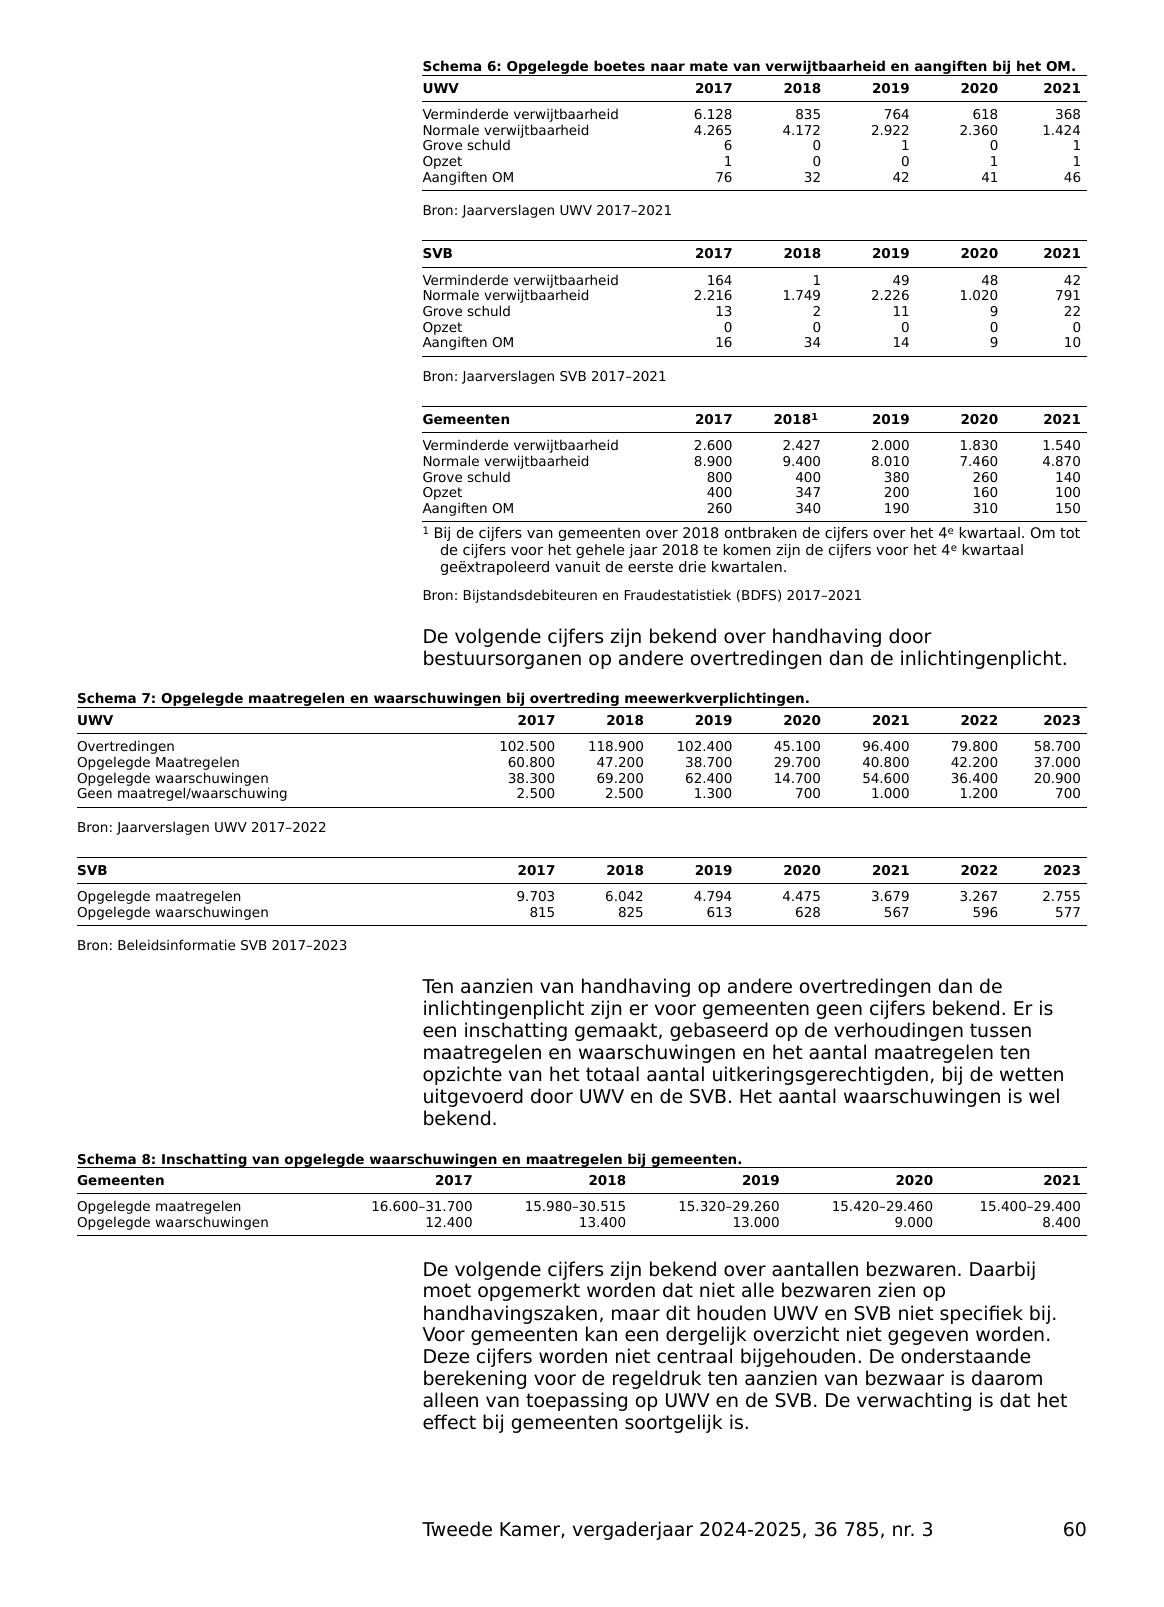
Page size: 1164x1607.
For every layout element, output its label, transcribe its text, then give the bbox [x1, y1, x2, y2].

table_cell 613 [650, 905, 738, 925]
table_cell 764 [827, 102, 915, 122]
table_header 2020 [738, 858, 827, 883]
table_cell 40.800 [827, 755, 915, 770]
table_cell 0 [915, 320, 1004, 335]
table_cell 260 [915, 469, 1004, 485]
table_cell 6 [650, 138, 738, 154]
table_cell 42.200 [915, 755, 1004, 770]
table_cell 15.400–29.400 [939, 1194, 1087, 1215]
table_cell 69.200 [561, 770, 649, 786]
table_cell 791 [1004, 288, 1087, 304]
table_cell 340 [738, 501, 827, 521]
table_cell 190 [827, 501, 915, 521]
table_cell 4.794 [650, 884, 738, 904]
table_cell 4.475 [738, 884, 827, 904]
table_cell 20.900 [1004, 770, 1087, 786]
table_cell 825 [561, 905, 649, 925]
table_cell 11 [827, 304, 915, 319]
table_cell 618 [915, 102, 1004, 122]
table_cell 3.679 [827, 884, 915, 904]
table_cell 260 [650, 501, 738, 521]
table_cell Aangiften OM [422, 170, 649, 190]
table_cell 1 [650, 154, 738, 169]
table_cell 0 [650, 320, 738, 335]
table_header Schema 7: Opgelegde maatregelen en waarschuwingen bij overtreding meewerkverplichtingen. [77, 691, 1087, 707]
table_cell Aangiften OM [422, 335, 649, 356]
table_cell 700 [1004, 786, 1087, 807]
table_cell 2018 [561, 708, 649, 733]
table_header Schema 6: Opgelegde boetes naar mate van verwijtbaarheid en aangiften bij het OM. [422, 59, 1087, 75]
table_header SVB [77, 858, 472, 883]
table_cell 15.980–30.515 [478, 1194, 632, 1215]
table_cell 13 [650, 304, 738, 319]
table_cell 160 [915, 485, 1004, 501]
table_cell 42 [1004, 268, 1087, 288]
table_cell 47.200 [561, 755, 649, 770]
table_cell 1 [1004, 138, 1087, 154]
table_cell 46 [1004, 170, 1087, 190]
table_cell 16 [650, 335, 738, 356]
table_header 2018 [738, 241, 827, 267]
table_cell UWV [77, 708, 472, 733]
table_cell 4.870 [1004, 454, 1087, 469]
table_cell 2023 [1004, 708, 1087, 733]
table_cell 14 [827, 335, 915, 356]
table_cell 9.000 [785, 1215, 939, 1235]
table_cell 347 [738, 485, 827, 501]
table_cell 13.000 [632, 1215, 785, 1235]
table_cell 15.320–29.260 [632, 1194, 785, 1215]
table_cell 0 [1004, 320, 1087, 335]
table_cell Aangiften OM [422, 501, 649, 521]
table_cell 49 [827, 268, 915, 288]
table_cell 102.400 [650, 734, 738, 755]
table_cell 6.128 [650, 102, 738, 122]
table_cell 1.200 [915, 786, 1004, 807]
table_cell 8.900 [650, 454, 738, 469]
table_cell 2020 [785, 1168, 939, 1193]
table_cell 12.400 [325, 1215, 478, 1235]
table_cell Verminderde verwijtbaarheid [422, 433, 649, 454]
table_cell Normale verwijtbaarheid [422, 454, 649, 469]
table_cell 1 Bij de cijfers van gemeenten over 2018 ontbraken de cijfers over het 4e kwartaal. Om tot de cijfers voor het gehele jaar 2018 te komen zijn de cijfers voor het 4e kwartaal geëxtrapoleerd vanuit de eerste drie kwartalen. Bron: Bijstandsdebiteuren en Fraudestatistiek (BDFS) 2017–2021 [422, 522, 1087, 603]
table_cell 2.427 [738, 433, 827, 454]
table_cell 41 [915, 170, 1004, 190]
table_cell 0 [827, 320, 915, 335]
table_cell 34 [738, 335, 827, 356]
table_cell 150 [1004, 501, 1087, 521]
table_cell 9 [915, 335, 1004, 356]
table_cell 2017 [473, 708, 561, 733]
table_cell 2018 [478, 1168, 632, 1193]
table_cell Grove schuld [422, 304, 649, 319]
table_cell 96.400 [827, 734, 915, 755]
table_header 2021 [827, 858, 915, 883]
table_cell Opgelegde maatregelen [77, 884, 472, 904]
table_cell 62.400 [650, 770, 738, 786]
table_header 2023 [1004, 858, 1087, 883]
table_cell 7.460 [915, 454, 1004, 469]
table_cell 1.000 [827, 786, 915, 807]
table_cell 9.400 [738, 454, 827, 469]
table_header Schema 8: Inschatting van opgelegde waarschuwingen en maatregelen bij gemeenten. [77, 1151, 1087, 1167]
table_cell 2019 [827, 76, 915, 101]
table_cell 596 [915, 905, 1004, 925]
table_cell 1 [827, 138, 915, 154]
table_cell 37.000 [1004, 755, 1087, 770]
table_cell Normale verwijtbaarheid [422, 123, 649, 138]
table_cell Grove schuld [422, 469, 649, 485]
table_header SVB [422, 241, 649, 267]
table_header 2020 [915, 407, 1004, 432]
table_header 2021 [1004, 241, 1087, 267]
table_cell Verminderde verwijtbaarheid [422, 268, 649, 288]
table_cell Bron: Jaarverslagen UWV 2017–2021 [422, 191, 1087, 218]
text Ten aanzien van handhaving op andere overtredingen dan de inlichtingenplicht zijn er voor gemeenten geen cijfers bekend. Er is een inschatting gemaakt, gebaseerd op de verhoudingen tussen maatregelen en waarschuwingen en het aantal maatregelen ten opzichte van het totaal aantal uitkeringsgerechtigden, bij de wetten uitgevoerd door UWV en de SVB. Het aantal waarschuwingen is wel bekend. [422, 976, 1087, 1129]
table_cell 2020 [915, 76, 1004, 101]
table_cell 14.700 [738, 770, 827, 786]
table_cell 400 [650, 485, 738, 501]
table_cell 0 [915, 138, 1004, 154]
table_header 2021 [1004, 407, 1087, 432]
table_cell 1.424 [1004, 123, 1087, 138]
table_cell Grove schuld [422, 138, 649, 154]
table_cell 9.703 [473, 884, 561, 904]
table_cell 0 [738, 138, 827, 154]
table_cell 79.800 [915, 734, 1004, 755]
table_cell 8.010 [827, 454, 915, 469]
table_cell 2.000 [827, 433, 915, 454]
table_header 2019 [650, 858, 738, 883]
table_cell 2020 [738, 708, 827, 733]
table_cell 2.360 [915, 123, 1004, 138]
table_cell Bron: Jaarverslagen UWV 2017–2022 [77, 808, 1087, 835]
table_cell 2019 [650, 708, 738, 733]
table_header 2017 [473, 858, 561, 883]
table_cell Verminderde verwijtbaarheid [422, 102, 649, 122]
table_cell 400 [738, 469, 827, 485]
table_cell 60.800 [473, 755, 561, 770]
table_cell 22 [1004, 304, 1087, 319]
table_cell 368 [1004, 102, 1087, 122]
table_cell Opzet [422, 154, 649, 169]
table_cell 38.700 [650, 755, 738, 770]
table_header 2022 [915, 858, 1004, 883]
table_cell 102.500 [473, 734, 561, 755]
table_cell 48 [915, 268, 1004, 288]
table_cell 2017 [650, 76, 738, 101]
table_cell Geen maatregel/waarschuwing [77, 786, 472, 807]
table_header 2020 [915, 241, 1004, 267]
table_cell 2.500 [473, 786, 561, 807]
table_cell Opgelegde Maatregelen [77, 755, 472, 770]
text De volgende cijfers zijn bekend over handhaving door bestuursorganen op andere overtredingen dan de inlichtingenplicht. [422, 626, 1087, 669]
table_cell 10 [1004, 335, 1087, 356]
table_cell 2021 [939, 1168, 1087, 1193]
table_cell 0 [738, 320, 827, 335]
table_cell Opgelegde waarschuwingen [77, 770, 472, 786]
table_cell 567 [827, 905, 915, 925]
table_cell 45.100 [738, 734, 827, 755]
table_cell 36.400 [915, 770, 1004, 786]
table_cell Normale verwijtbaarheid [422, 288, 649, 304]
table_cell 2.922 [827, 123, 915, 138]
table_cell 1.540 [1004, 433, 1087, 454]
table_cell 2022 [915, 708, 1004, 733]
table_cell 58.700 [1004, 734, 1087, 755]
table_cell 2021 [1004, 76, 1087, 101]
table_cell 1.830 [915, 433, 1004, 454]
table_cell 1 [1004, 154, 1087, 169]
table_cell 42 [827, 170, 915, 190]
table_cell UWV [422, 76, 649, 101]
table_header 2019 [827, 241, 915, 267]
table_cell 2017 [325, 1168, 478, 1193]
table_header 2019 [827, 407, 915, 432]
table_header 2017 [650, 241, 738, 267]
table_cell Opzet [422, 485, 649, 501]
table_cell Bron: Beleidsinformatie SVB 2017–2023 [77, 926, 1087, 953]
table_cell 38.300 [473, 770, 561, 786]
table_cell Overtredingen [77, 734, 472, 755]
table_cell Gemeenten [77, 1168, 325, 1193]
table_cell 140 [1004, 469, 1087, 485]
table_cell 800 [650, 469, 738, 485]
table_header 20181 [738, 407, 827, 432]
table_cell 2018 [738, 76, 827, 101]
table_cell 2.500 [561, 786, 649, 807]
table_cell 1 [738, 268, 827, 288]
table_cell Opgelegde waarschuwingen [77, 1215, 325, 1235]
table_header 2017 [650, 407, 738, 432]
table_cell 1.300 [650, 786, 738, 807]
table_cell 380 [827, 469, 915, 485]
table_cell 1.749 [738, 288, 827, 304]
table_cell 100 [1004, 485, 1087, 501]
table_cell 9 [915, 304, 1004, 319]
table_cell 577 [1004, 905, 1087, 925]
table_cell 13.400 [478, 1215, 632, 1235]
table_cell 29.700 [738, 755, 827, 770]
table_cell 1 [915, 154, 1004, 169]
table_cell 628 [738, 905, 827, 925]
table_cell 2.216 [650, 288, 738, 304]
table_cell 3.267 [915, 884, 1004, 904]
table_cell Opzet [422, 320, 649, 335]
table_cell 815 [473, 905, 561, 925]
table_cell 0 [738, 154, 827, 169]
table_cell 0 [827, 154, 915, 169]
table_cell 4.265 [650, 123, 738, 138]
table_cell 32 [738, 170, 827, 190]
table_cell 2.600 [650, 433, 738, 454]
table_cell 835 [738, 102, 827, 122]
table_cell 2.755 [1004, 884, 1087, 904]
text De volgende cijfers zijn bekend over aantallen bezwaren. Daarbij moet opgemerkt worden dat niet alle bezwaren zien op handhavingszaken, maar dit houden UWV en SVB niet specifiek bij. Voor gemeenten kan een dergelijk overzicht niet gegeven worden. Deze cijfers worden niet centraal bijgehouden. De onderstaande berekening voor de regeldruk ten aanzien van bezwaar is daarom alleen van toepassing op UWV en de SVB. De verwachting is dat het effect bij gemeenten soortgelijk is. [422, 1258, 1087, 1434]
table_cell 6.042 [561, 884, 649, 904]
table_cell 118.900 [561, 734, 649, 755]
table_cell Opgelegde maatregelen [77, 1194, 325, 1215]
table_cell 2 [738, 304, 827, 319]
table_header Gemeenten [422, 407, 649, 432]
table_cell 8.400 [939, 1215, 1087, 1235]
table_cell 2.226 [827, 288, 915, 304]
table_cell 54.600 [827, 770, 915, 786]
table_cell 16.600–31.700 [325, 1194, 478, 1215]
table_cell 164 [650, 268, 738, 288]
table_cell 2019 [632, 1168, 785, 1193]
table_cell 310 [915, 501, 1004, 521]
table_cell 76 [650, 170, 738, 190]
table_header 2018 [561, 858, 649, 883]
table_cell 2021 [827, 708, 915, 733]
table_cell 200 [827, 485, 915, 501]
table_cell Opgelegde waarschuwingen [77, 905, 472, 925]
table_cell 700 [738, 786, 827, 807]
table_cell 4.172 [738, 123, 827, 138]
table_cell Bron: Jaarverslagen SVB 2017–2021 [422, 357, 1087, 384]
table_cell 1.020 [915, 288, 1004, 304]
table_cell 15.420–29.460 [785, 1194, 939, 1215]
